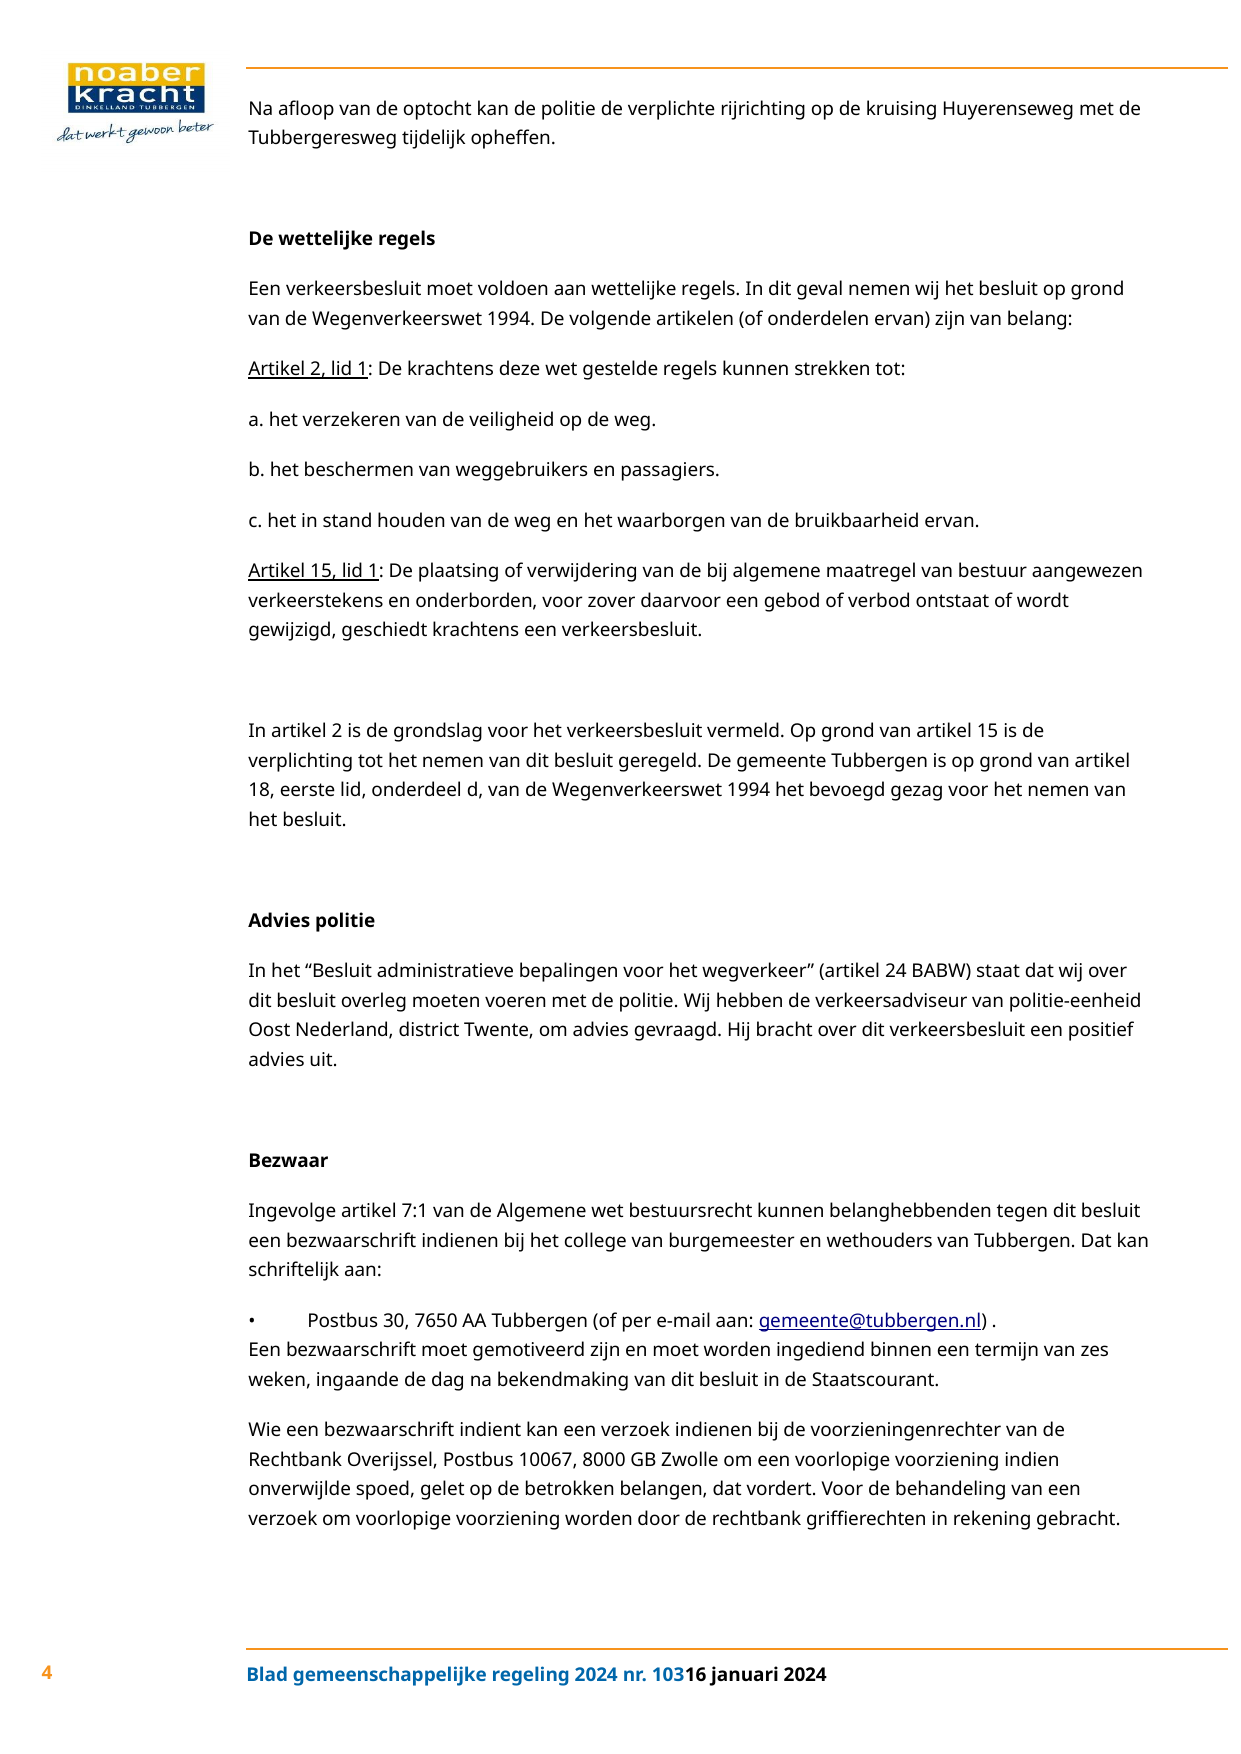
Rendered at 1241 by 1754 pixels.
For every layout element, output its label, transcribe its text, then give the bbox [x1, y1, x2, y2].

text b. het beschermen van weggebruikers en passagiers. [248, 456, 1152, 482]
text Artikel 15, lid 1: De plaatsing of verwijdering van de bij algemene maatregel van bestuur aangewezen verkeerstekens en onderborden, voor zover daarvoor een gebod of verbod ontstaat of wordt gewijzigd, geschiedt krachtens een verkeersbesluit. [248, 557, 1152, 642]
text De wettelijke regels [248, 225, 1152, 251]
text a. het verzekeren van de veiligheid op de weg. [248, 406, 1152, 432]
text Advies politie [248, 907, 1152, 933]
picture [41, 47, 231, 172]
text c. het in stand houden van de weg en het waarborgen van de bruikbaarheid ervan. [248, 507, 1152, 533]
text Een bezwaarschrift moet gemotiveerd zijn en moet worden ingediend binnen een termijn van zes weken, ingaande de dag na bekendmaking van dit besluit in de Staatscourant. [248, 1336, 1152, 1392]
text Na afloop van de optocht kan de politie de verplichte rijrichting op de kruising Huyerenseweg met de Tubbergeresweg tijdelijk opheffen. [248, 95, 1152, 150]
text Ingevolge artikel 7:1 van de Algemene wet bestuursrecht kunnen belanghebbenden tegen dit besluit een bezwaarschrift indienen bij het college van burgemeester en wethouders van Tubbergen. Dat kan schriftelijk aan: [248, 1197, 1152, 1282]
text In het “Besluit administratieve bepalingen voor het wegverkeer” (artikel 24 BABW) staat dat wij over dit besluit overleg moeten voeren met de politie. Wij hebben de verkeersadviseur van politie-eenheid Oost Nederland, district Twente, om advies gevraagd. Hij bracht over dit verkeersbesluit een positief advies uit. [248, 957, 1152, 1072]
list Postbus 30, 7650 AA Tubbergen (of per e-mail aan: gemeente@tubbergen.nl) . [248, 1307, 1152, 1333]
text Een verkeersbesluit moet voldoen aan wettelijke regels. In dit geval nemen wij het besluit op grond van de Wegenverkeerswet 1994. De volgende artikelen (of onderdelen ervan) zijn van belang: [248, 276, 1152, 331]
text In artikel 2 is de grondslag voor het verkeersbesluit vermeld. Op grond van artikel 15 is de verplichting tot het nemen van dit besluit geregeld. De gemeente Tubbergen is op grond van artikel 18, eerste lid, onderdeel d, van de Wegenverkeerswet 1994 het bevoegd gezag voor het nemen van het besluit. [248, 717, 1152, 832]
text Bezwaar [248, 1147, 1152, 1173]
text Wie een bezwaarschrift indient kan een verzoek indienen bij de voorzieningenrechter van de Rechtbank Overijssel, Postbus 10067, 8000 GB Zwolle om een voorlopige voorziening indien onverwijlde spoed, gelet op de betrokken belangen, dat vordert. Voor de behandeling van een verzoek om voorlopige voorziening worden door de rechtbank griffierechten in rekening gebracht. [248, 1416, 1152, 1531]
text Artikel 2, lid 1: De krachtens deze wet gestelde regels kunnen strekken tot: [248, 356, 1152, 381]
